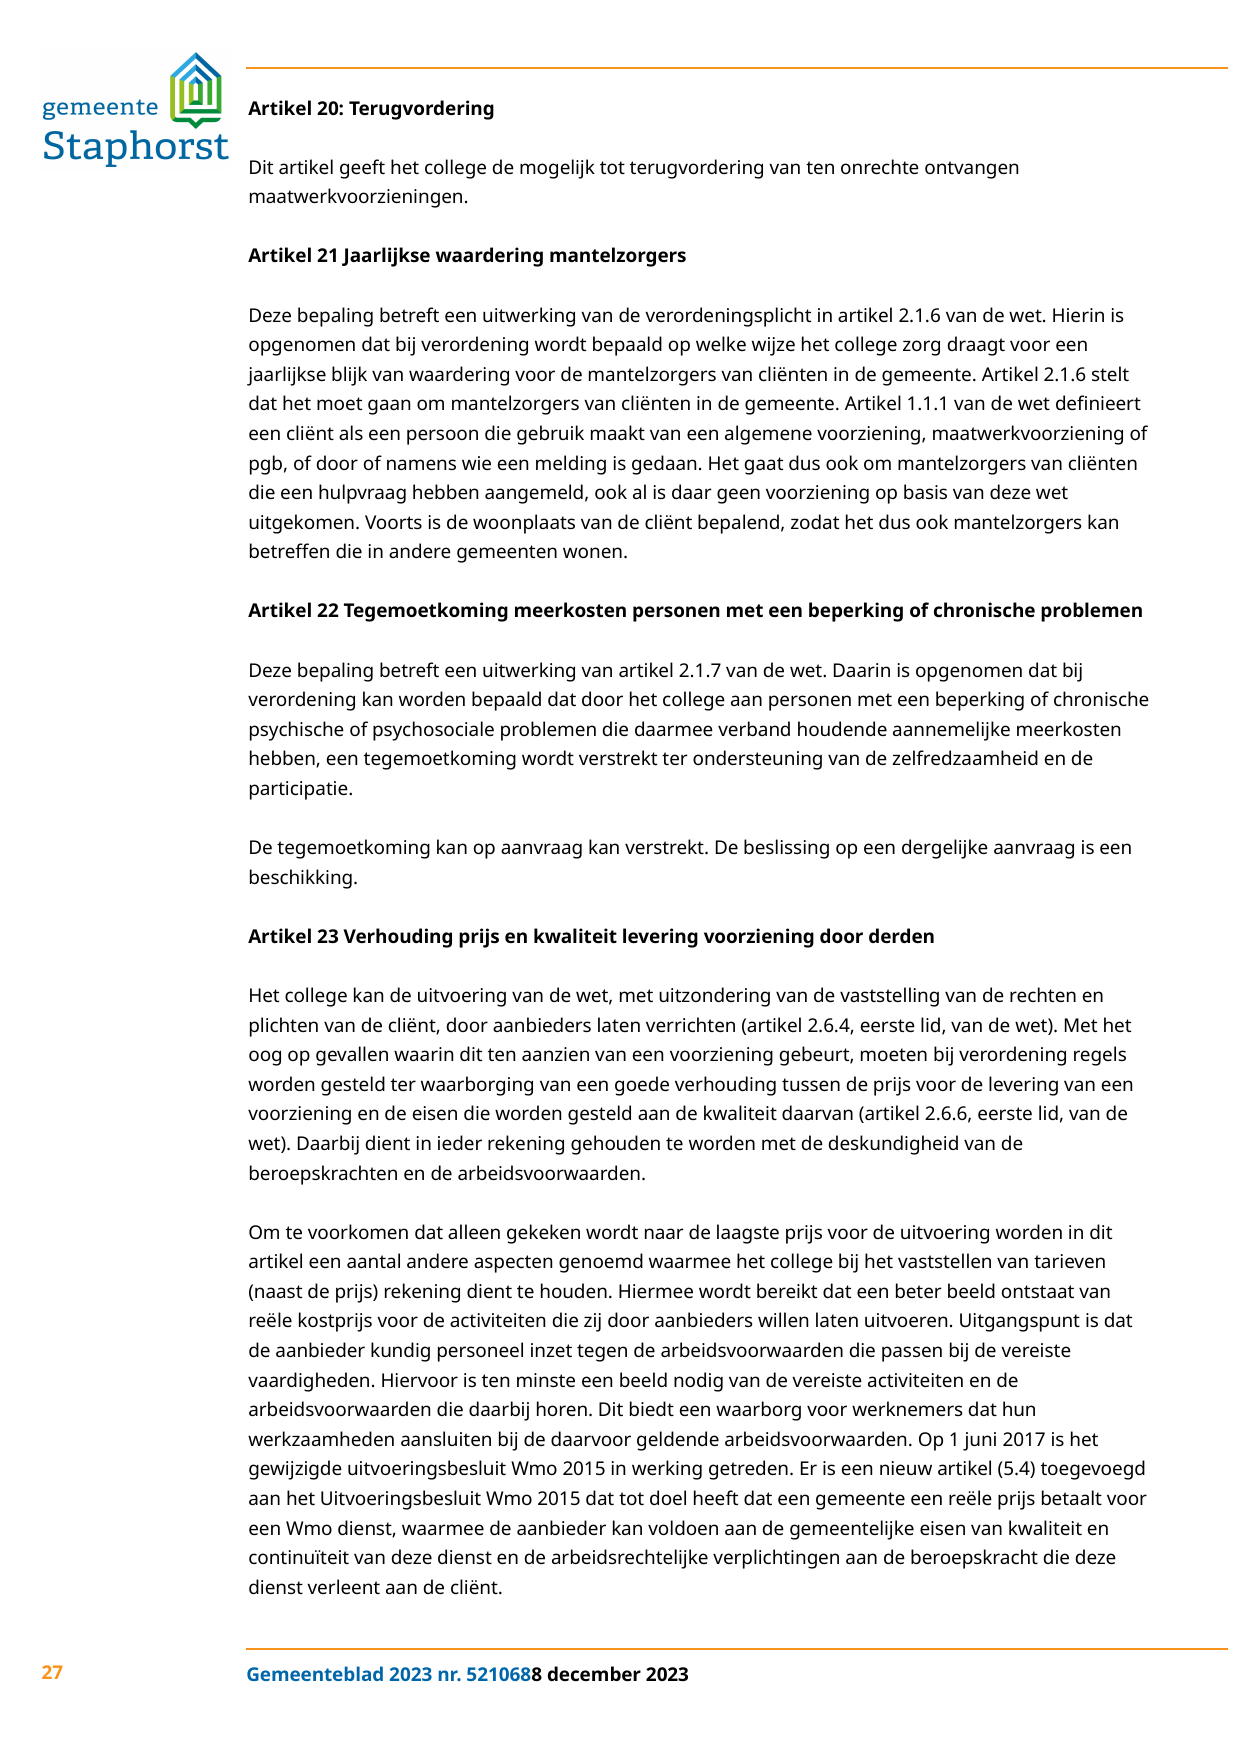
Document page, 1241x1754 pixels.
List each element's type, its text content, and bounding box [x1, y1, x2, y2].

text Deze bepaling betreft een uitwerking van artikel 2.1.7 van de wet. Daarin is opgenomen dat bij verordening kan worden bepaald dat door het college aan personen met een beperking of chronische psychische of psychosociale problemen die daarmee verband houdende aannemelijke meerkosten hebben, een tegemoetkoming wordt verstrekt ter ondersteuning van de zelfredzaamheid en de participatie. [248, 657, 1152, 801]
text Dit artikel geeft het college de mogelijk tot terugvordering van ten onrechte ontvangen maatwerkvoorzieningen. [248, 154, 1152, 209]
text Deze bepaling betreft een uitwerking van de verordeningsplicht in artikel 2.1.6 van de wet. Hierin is opgenomen dat bij verordening wordt bepaald op welke wijze het college zorg draagt voor een jaarlijkse blijk van waardering voor de mantelzorgers van cliënten in de gemeente. Artikel 2.1.6 stelt dat het moet gaan om mantelzorgers van cliënten in de gemeente. Artikel 1.1.1 van de wet definieert een cliënt als een persoon die gebruik maakt van een algemene voorziening, maatwerkvoorziening of pgb, of door of namens wie een melding is gedaan. Het gaat dus ook om mantelzorgers van cliënten die een hulpvraag hebben aangemeld, ook al is daar geen voorziening op basis van deze wet uitgekomen. Voorts is de woonplaats van de cliënt bepalend, zodat het dus ook mantelzorgers kan betreffen die in andere gemeenten wonen. [248, 302, 1152, 564]
text Artikel 22 Tegemoetkoming meerkosten personen met een beperking of chronische problemen [248, 598, 1152, 623]
text Artikel 21 Jaarlijkse waardering mantelzorgers [248, 243, 1152, 268]
text De tegemoetkoming kan op aanvraag kan verstrekt. De beslissing op een dergelijke aanvraag is een beschikking. [248, 834, 1152, 890]
text Om te voorkomen dat alleen gekeken wordt naar de laagste prijs voor de uitvoering worden in dit artikel een aantal andere aspecten genoemd waarmee het college bij het vaststellen van tarieven (naast de prijs) rekening dient te houden. Hiermee wordt bereikt dat een beter beeld ontstaat van reële kostprijs voor de activiteiten die zij door aanbieders willen laten uitvoeren. Uitgangspunt is dat de aanbieder kundig personeel inzet tegen de arbeidsvoorwaarden die passen bij de vereiste vaardigheden. Hiervoor is ten minste een beeld nodig van de vereiste activiteiten en de arbeidsvoorwaarden die daarbij horen. Dit biedt een waarborg voor werknemers dat hun werkzaamheden aansluiten bij de daarvoor geldende arbeidsvoorwaarden. Op 1 juni 2017 is het gewijzigde uitvoeringsbesluit Wmo 2015 in werking getreden. Er is een nieuw artikel (5.4) toegevoegd aan het Uitvoeringsbesluit Wmo 2015 dat tot doel heeft dat een gemeente een reële prijs betaalt voor een Wmo dienst, waarmee de aanbieder kan voldoen aan de gemeentelijke eisen van kwaliteit en continuïteit van deze dienst en de arbeidsrechtelijke verplichtingen aan de beroepskracht die deze dienst verleent aan de cliënt. [248, 1219, 1152, 1600]
text Artikel 23 Verhouding prijs en kwaliteit levering voorziening door derden [248, 923, 1152, 949]
picture [41, 47, 231, 172]
text Het college kan de uitvoering van de wet, met uitzondering van de vaststelling van de rechten en plichten van de cliënt, door aanbieders laten verrichten (artikel 2.6.4, eerste lid, van de wet). Met het oog op gevallen waarin dit ten aanzien van een voorziening gebeurt, moeten bij verordening regels worden gesteld ter waarborging van een goede verhouding tussen de prijs voor de levering van een voorziening en de eisen die worden gesteld aan de kwaliteit daarvan (artikel 2.6.6, eerste lid, van de wet). Daarbij dient in ieder rekening gehouden te worden met de deskundigheid van de beroepskrachten en de arbeidsvoorwaarden. [248, 982, 1152, 1186]
text Artikel 20: Terugvordering [248, 95, 1152, 121]
